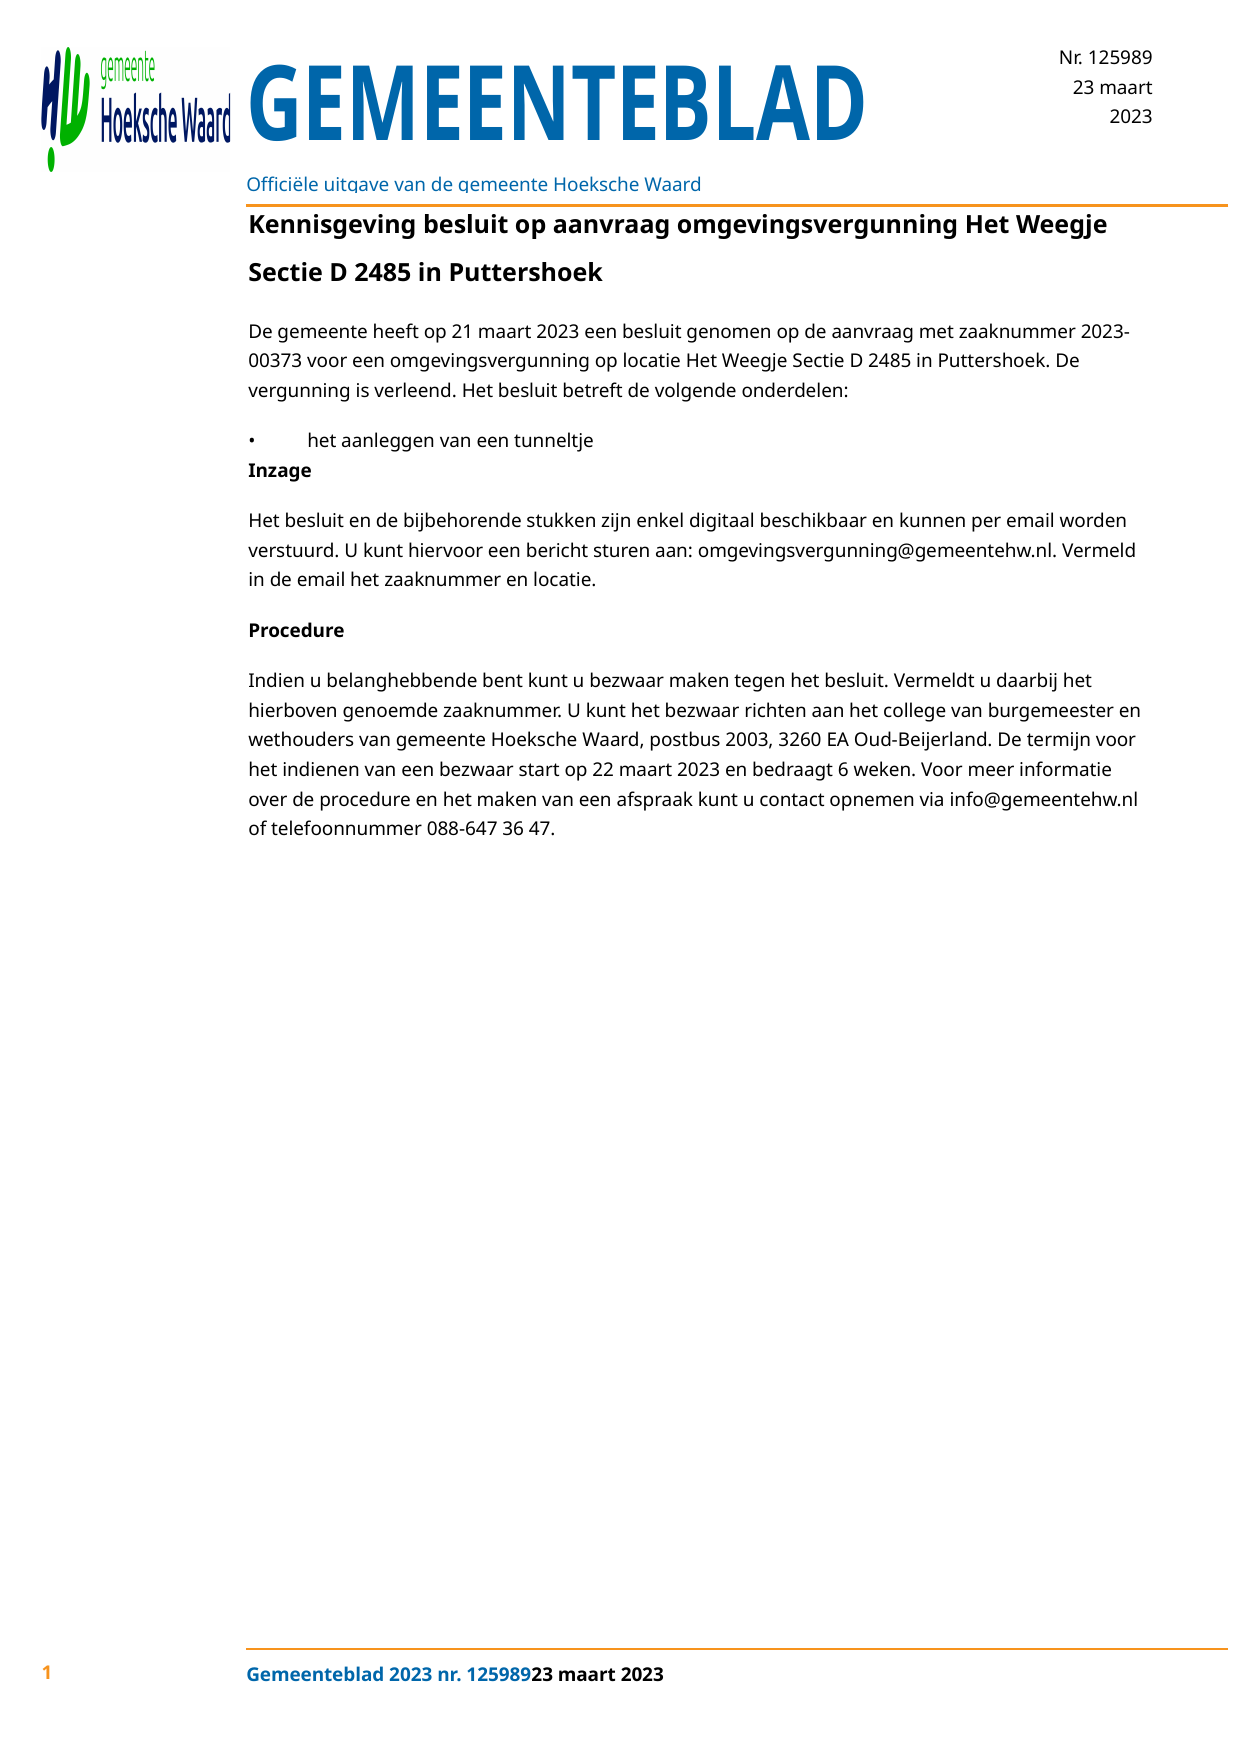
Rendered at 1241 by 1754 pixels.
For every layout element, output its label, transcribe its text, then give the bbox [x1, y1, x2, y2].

text Het besluit en de bijbehorende stukken zijn enkel digitaal beschikbaar en kunnen per email worden verstuurd. U kunt hiervoor een bericht sturen aan: omgevingsvergunning@gemeentehw.nl. Vermeld in de email het zaaknummer en locatie. [248, 507, 1152, 592]
text Inzage [248, 457, 1152, 483]
list het aanleggen van een tunneltje [248, 427, 1152, 453]
text De gemeente heeft op 21 maart 2023 een besluit genomen op de aanvraag met zaaknummer 2023-00373 voor een omgevingsvergunning op locatie Het Weegje Sectie D 2485 in Puttershoek. De vergunning is verleend. Het besluit betreft de volgende onderdelen: [248, 318, 1152, 403]
text Kennisgeving besluit op aanvraag omgevingsvergunning Het Weegje Sectie D 2485 in Puttershoek [248, 207, 1152, 288]
picture [41, 47, 231, 172]
text Procedure [248, 617, 1152, 643]
text Indien u belanghebbende bent kunt u bezwaar maken tegen het besluit. Vermeldt u daarbij het hierboven genoemde zaaknummer. U kunt het bezwaar richten aan het college van burgemeester en wethouders van gemeente Hoeksche Waard, postbus 2003, 3260 EA Oud-Beijerland. De termijn voor het indienen van een bezwaar start op 22 maart 2023 en bedraagt 6 weken. Voor meer informatie over de procedure en het maken van een afspraak kunt u contact opnemen via info@gemeentehw.nl of telefoonnummer 088-647 36 47. [248, 667, 1152, 841]
